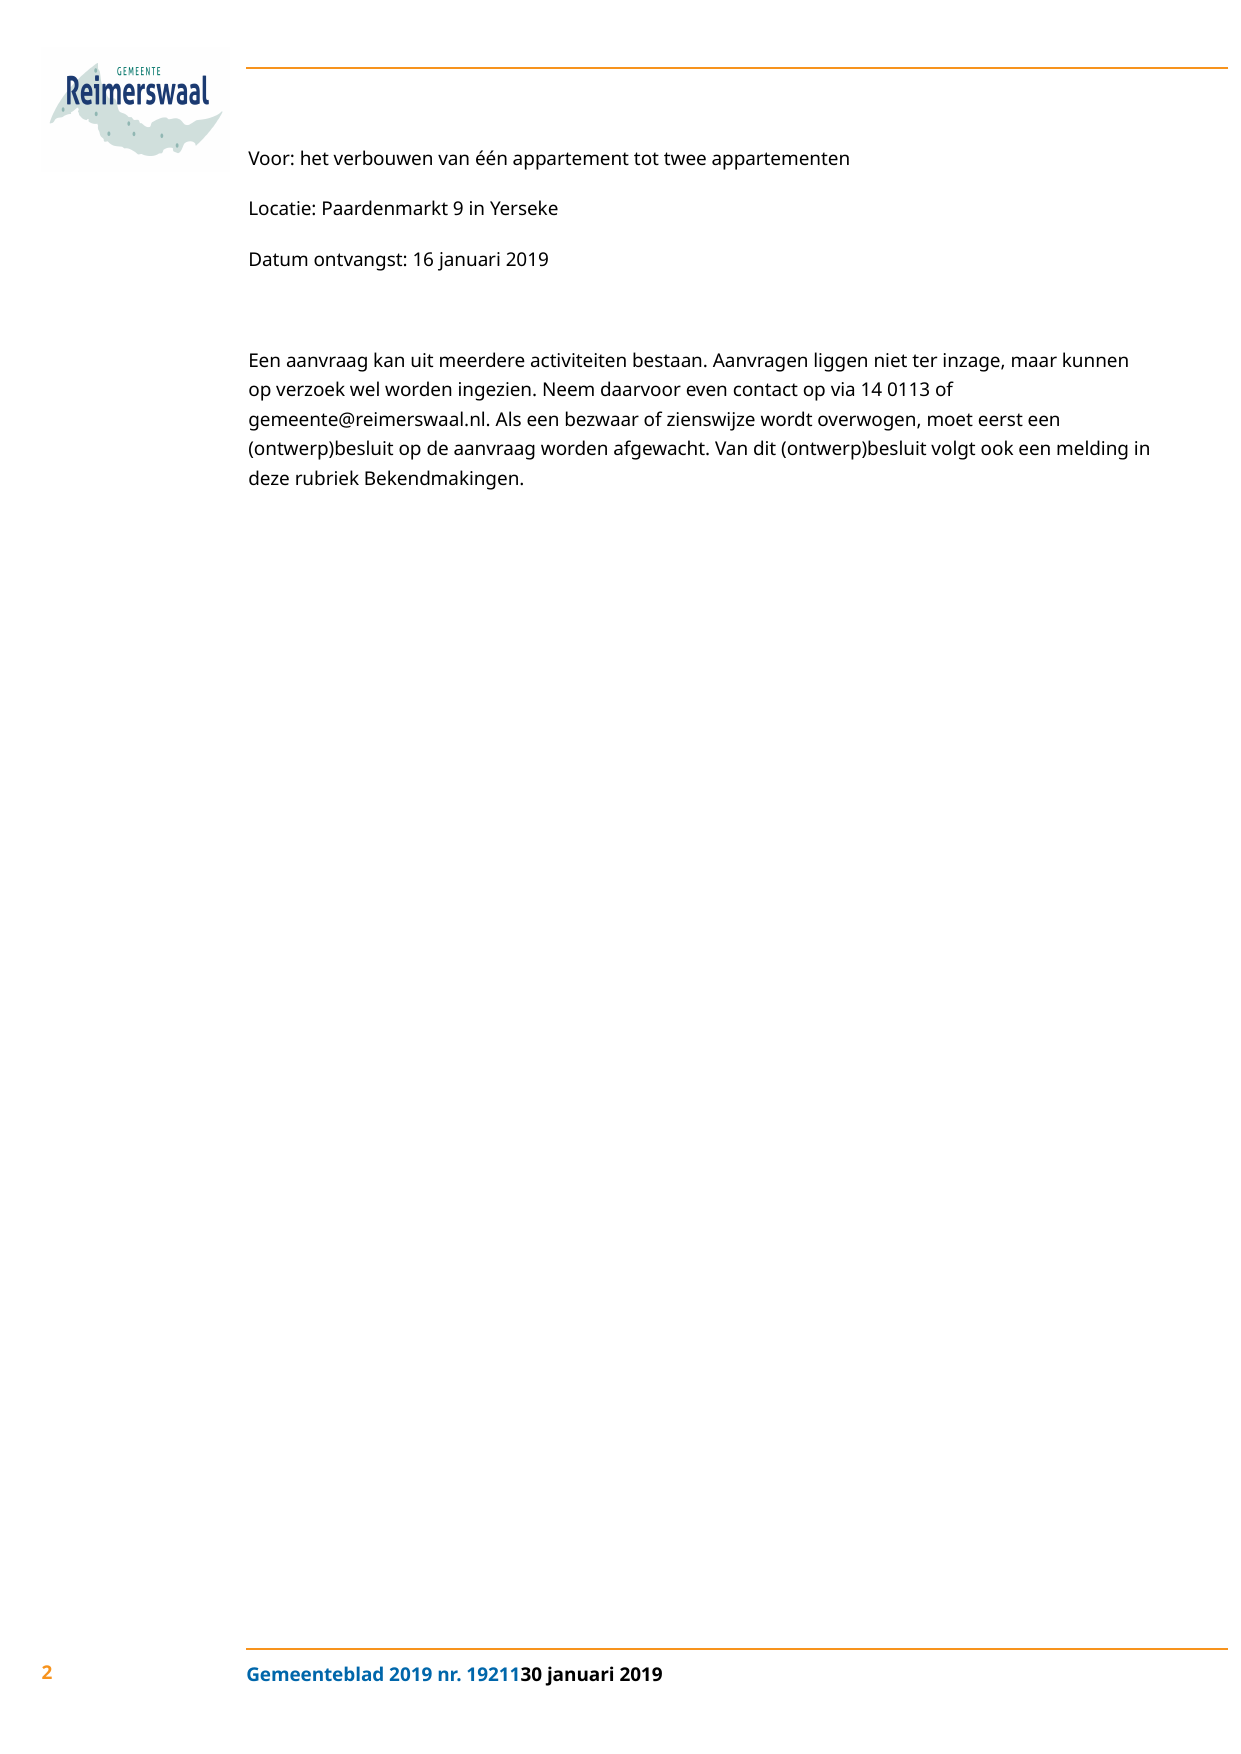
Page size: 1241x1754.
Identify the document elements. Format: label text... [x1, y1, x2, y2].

text Datum ontvangst: 16 januari 2019 [248, 246, 1152, 272]
text Locatie: Paardenmarkt 9 in Yerseke [248, 196, 1152, 221]
text Een aanvraag kan uit meerdere activiteiten bestaan. Aanvragen liggen niet ter inzage, maar kunnen op verzoek wel worden ingezien. Neem daarvoor even contact op via 14 0113 of gemeente@reimerswaal.nl. Als een bezwaar of zienswijze wordt overwogen, moet eerst een (ontwerp)besluit op de aanvraag worden afgewacht. Van dit (ontwerp)besluit volgt ook een melding in deze rubriek Bekendmakingen. [248, 347, 1152, 491]
picture [41, 47, 231, 172]
text Voor: het verbouwen van één appartement tot twee appartementen [248, 145, 1152, 171]
